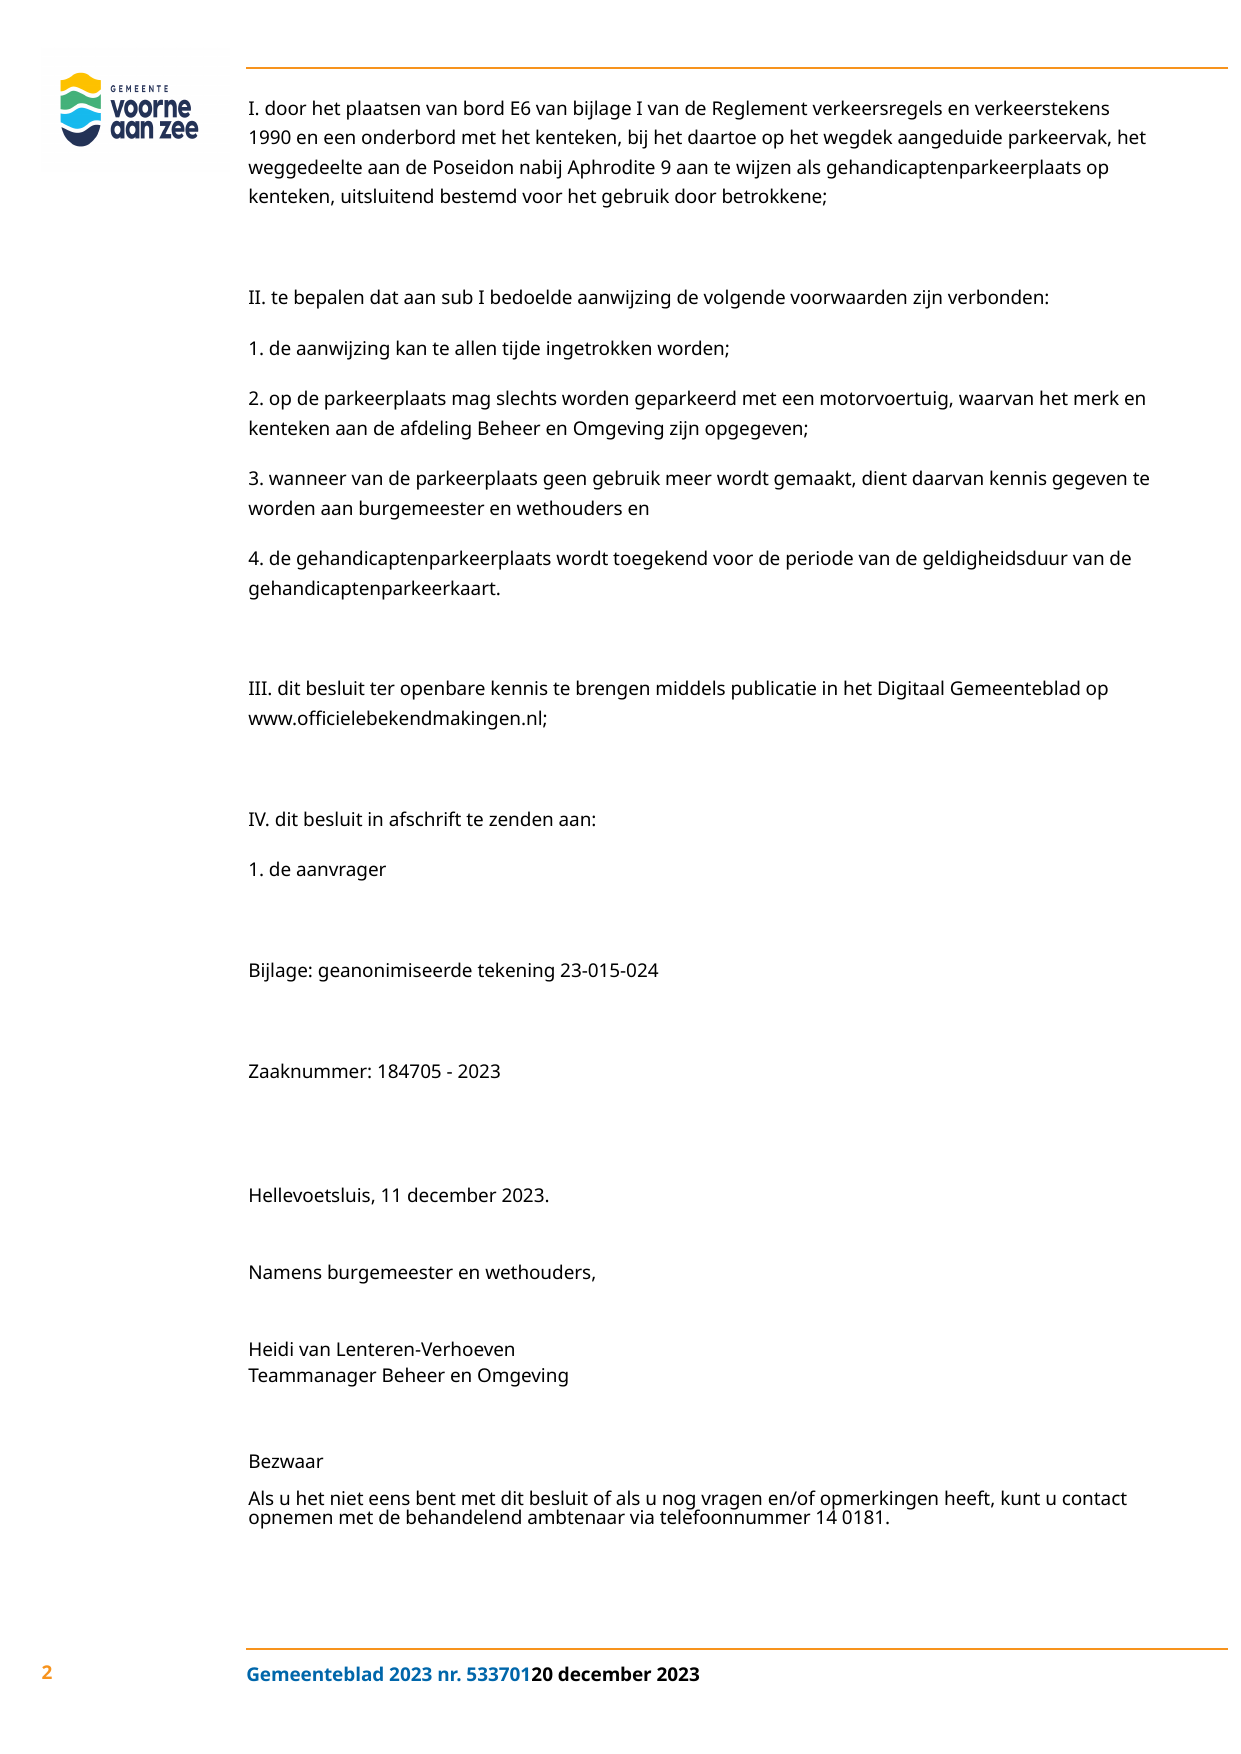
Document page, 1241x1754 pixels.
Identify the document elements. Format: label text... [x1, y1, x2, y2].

text 3. wanneer van de parkeerplaats geen gebruik meer wordt gemaakt, dient daarvan kennis gegeven te worden aan burgemeester en wethouders en [248, 465, 1152, 521]
text Bezwaar [248, 1453, 1152, 1472]
text Zaaknummer: 184705 - 2023 [248, 1058, 1152, 1084]
text 2. op de parkeerplaats mag slechts worden geparkeerd met een motorvoertuig, waarvan het merk en kenteken aan de afdeling Beheer en Omgeving zijn opgegeven; [248, 385, 1152, 441]
text 1. de aanvrager [248, 856, 1152, 882]
text 1. de aanwijzing kan te allen tijde ingetrokken worden; [248, 335, 1152, 361]
text II. te bepalen dat aan sub I bedoelde aanwijzing de volgende voorwaarden zijn verbonden: [248, 284, 1152, 310]
text Namens burgemeester en wethouders, [248, 1259, 1152, 1285]
text Heidi van Lenteren-Verhoeven [248, 1336, 1152, 1362]
text Als u het niet eens bent met dit besluit of als u nog vragen en/of opmerkingen heeft, kunt u contact opnemen met de behandelend ambtenaar via telefoonnummer 14 0181. [248, 1490, 1152, 1528]
text I. door het plaatsen van bord E6 van bijlage I van de Reglement verkeersregels en verkeerstekens 1990 en een onderbord met het kenteken, bij het daartoe op het wegdek aangeduide parkeervak, het weggedeelte aan de Poseidon nabij Aphrodite 9 aan te wijzen als gehandicaptenparkeerplaats op kenteken, uitsluitend bestemd voor het gebruik door betrokkene; [248, 95, 1152, 209]
text Teammanager Beheer en Omgeving [248, 1362, 1152, 1388]
text III. dit besluit ter openbare kennis te brengen middels publicatie in het Digitaal Gemeenteblad op www.officielebekendmakingen.nl; [248, 676, 1152, 731]
text Bijlage: geanonimiseerde tekening 23-015-024 [248, 957, 1152, 983]
text Hellevoetsluis, 11 december 2023. [248, 1182, 1152, 1208]
picture [41, 47, 231, 172]
text IV. dit besluit in afschrift te zenden aan: [248, 806, 1152, 832]
text 4. de gehandicaptenparkeerplaats wordt toegekend voor de periode van de geldigheidsduur van de gehandicaptenparkeerkaart. [248, 545, 1152, 601]
